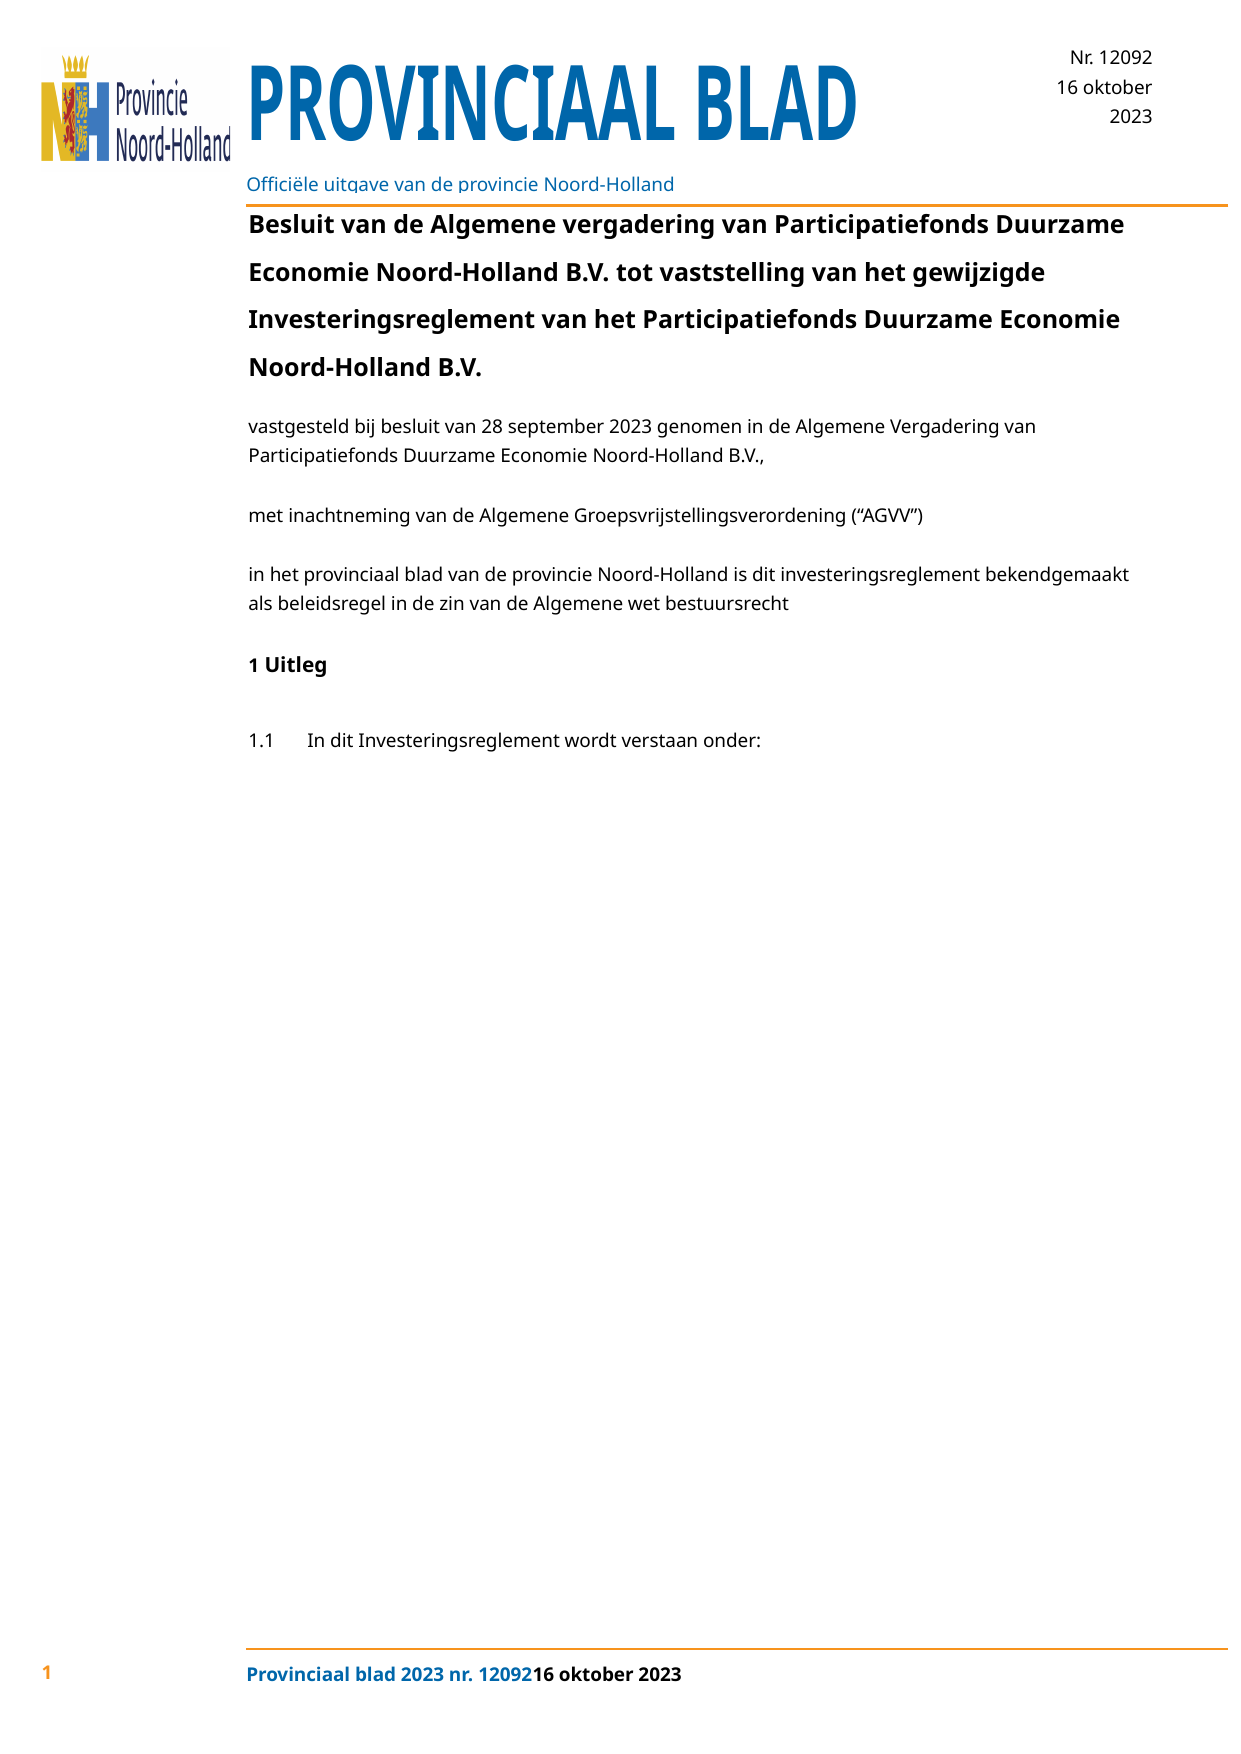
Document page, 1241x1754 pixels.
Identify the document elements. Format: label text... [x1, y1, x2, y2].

text Besluit van de Algemene vergadering van Participatiefonds Duurzame Economie Noord-Holland B.V. tot vaststelling van het gewijzigde Investeringsreglement van het Participatiefonds Duurzame Economie Noord-Holland B.V. [248, 207, 1152, 384]
text 1 Uitleg [248, 650, 1152, 678]
text in het provinciaal blad van de provincie Noord-Holland is dit investeringsreglement bekendgemaakt als beleidsregel in de zin van de Algemene wet bestuursrecht [248, 561, 1152, 616]
text met inachtneming van de Algemene Groepsvrijstellingsverordening (“AGVV”) [248, 502, 1152, 528]
text vastgesteld bij besluit van 28 september 2023 genomen in de Algemene Vergadering van Participatiefonds Duurzame Economie Noord-Holland B.V., [248, 413, 1152, 468]
list In dit Investeringsreglement wordt verstaan onder: [248, 727, 1152, 753]
picture [41, 47, 231, 172]
